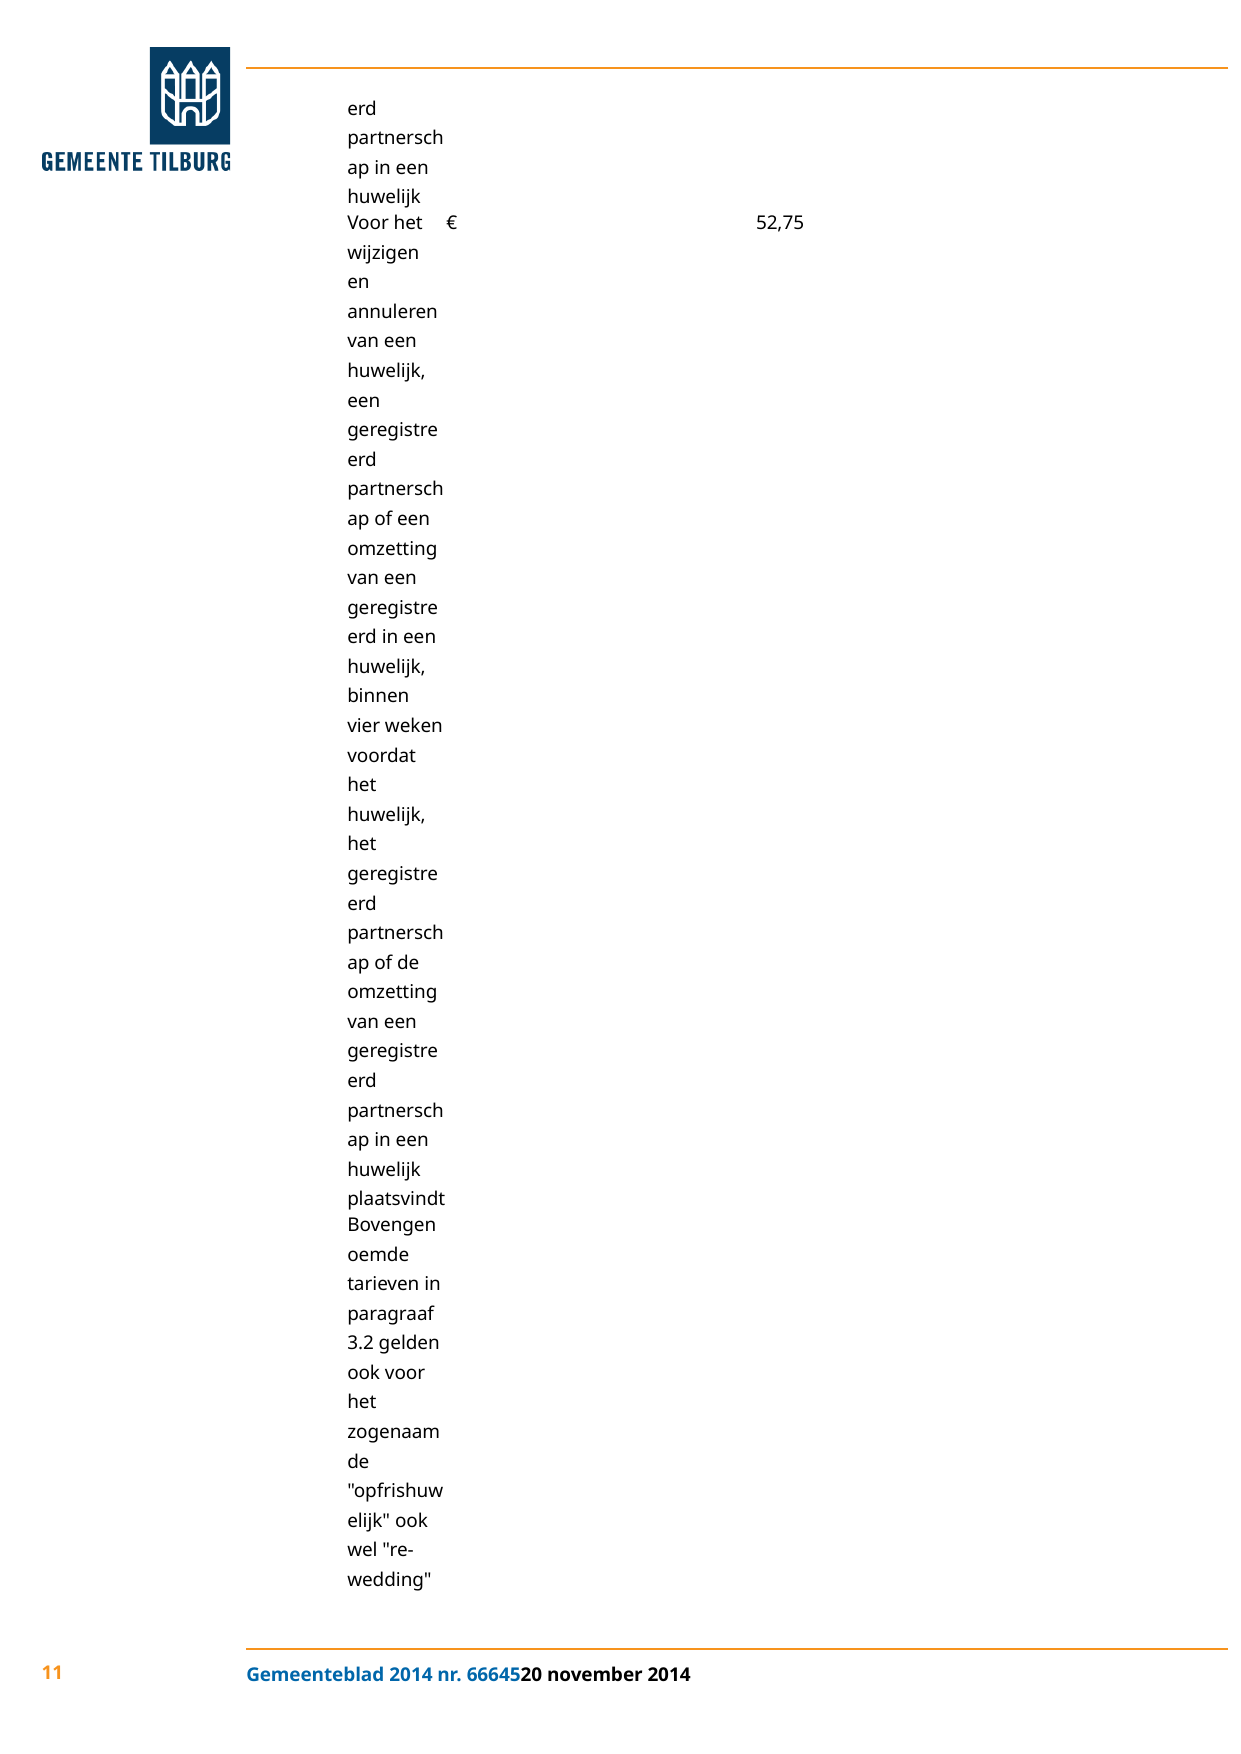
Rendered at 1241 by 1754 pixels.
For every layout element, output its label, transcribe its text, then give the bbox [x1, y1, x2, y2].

table_cell Bovengenoemde tarieven in paragraaf 3.2 gelden ook voor het zogenaamde "opfrishuwelijk" ook wel "re-wedding" [347, 1211, 446, 1592]
table_cell 52,75 [756, 209, 855, 1211]
table_cell [248, 95, 347, 209]
table_cell erd partnerschap in een huwelijk [347, 95, 446, 209]
picture [41, 47, 231, 172]
table_cell [248, 1211, 347, 1592]
table_cell [248, 209, 347, 1211]
table_cell [756, 95, 855, 209]
table_cell € [446, 209, 756, 1211]
table_cell [756, 1211, 855, 1592]
table_cell Voor het wijzigen en annuleren van een huwelijk, een geregistreerd partnerschap of een omzetting van een geregistreerd in een huwelijk, binnen vier weken voordat het huwelijk, het geregistreerd partnerschap of de omzetting van een geregistreerd partnerschap in een huwelijk plaatsvindt [347, 209, 446, 1211]
table_cell [446, 95, 756, 209]
table_cell [446, 1211, 756, 1592]
